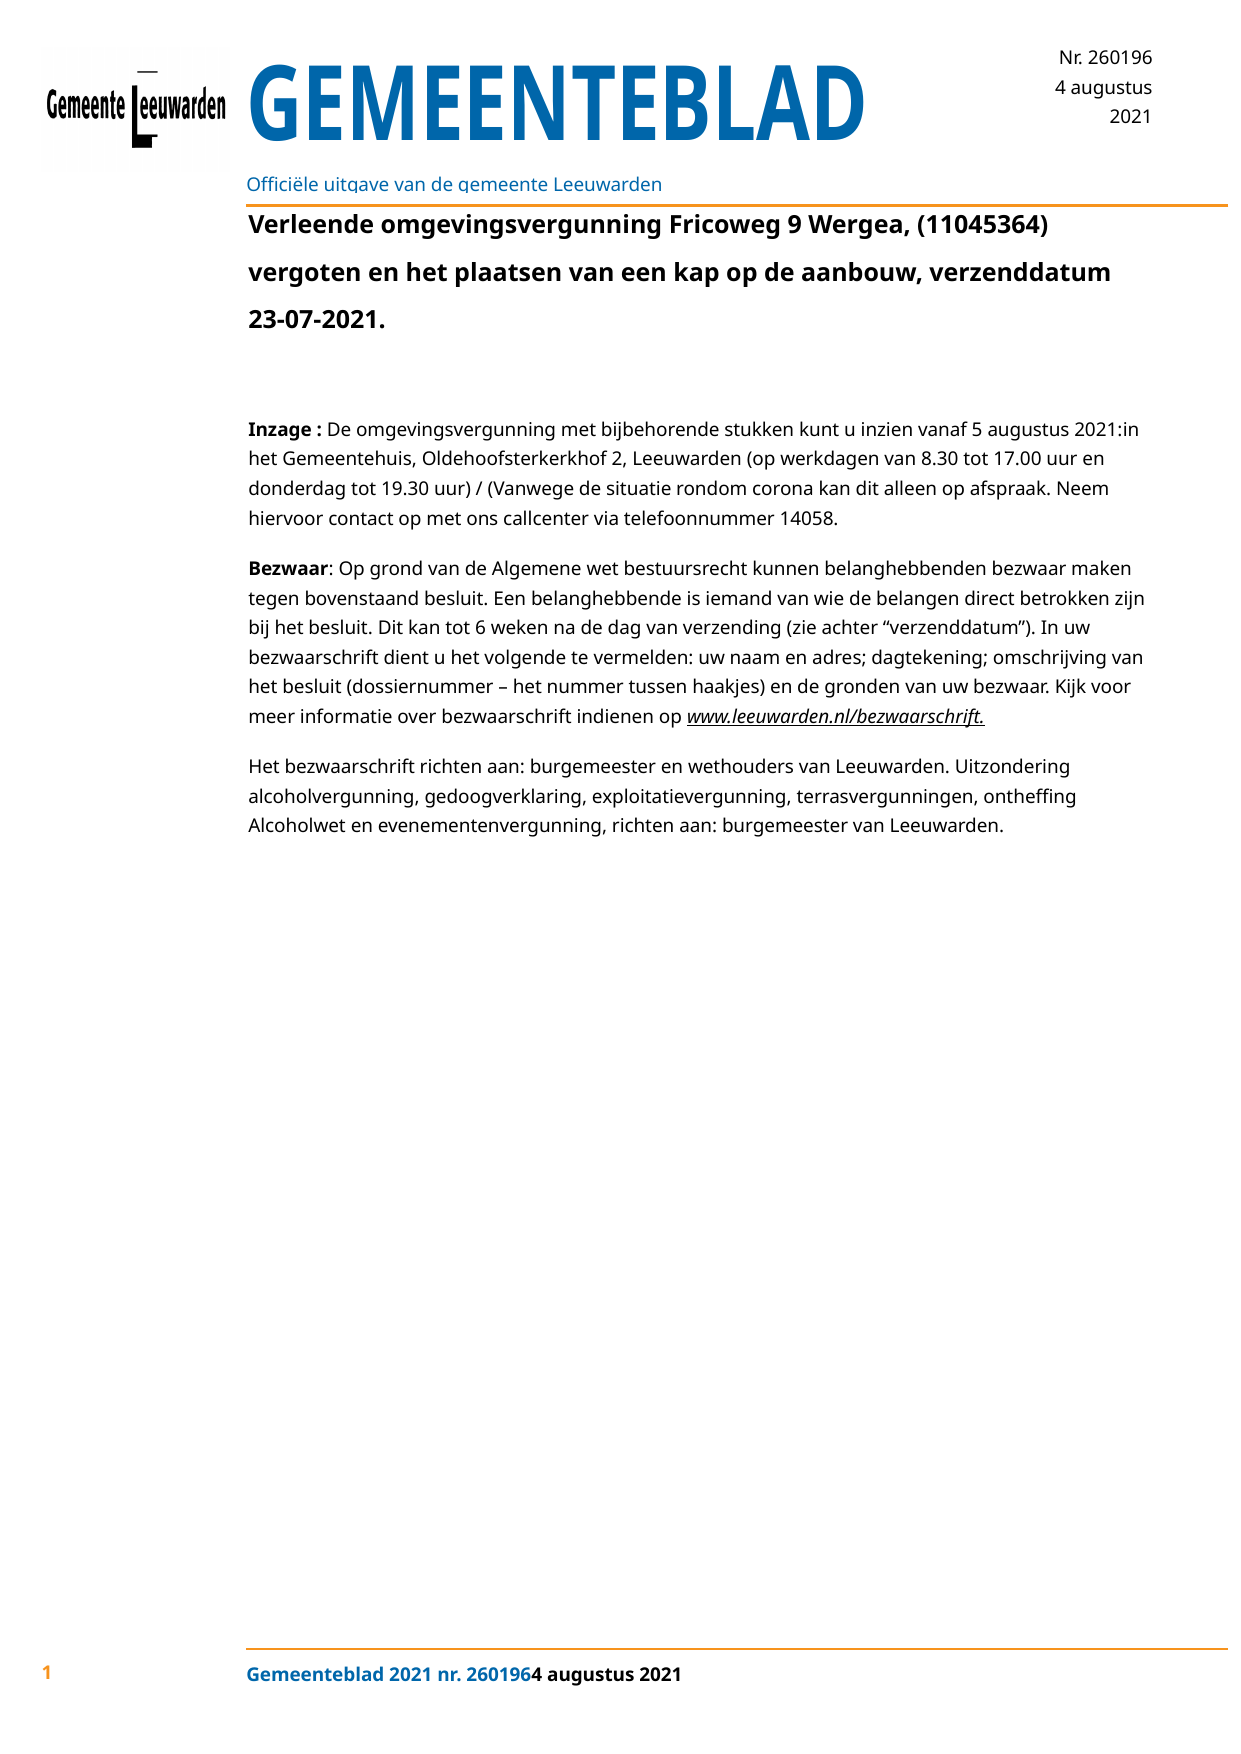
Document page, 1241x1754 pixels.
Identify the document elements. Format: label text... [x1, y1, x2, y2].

text Het bezwaarschrift richten aan: burgemeester en wethouders van Leeuwarden. Uitzondering alcoholvergunning, gedoogverklaring, exploitatievergunning, terrasvergunningen, ontheffing Alcoholwet en evenementenvergunning, richten aan: burgemeester van Leeuwarden. [248, 753, 1152, 838]
picture [41, 47, 231, 172]
text Verleende omgevingsvergunning Fricoweg 9 Wergea, (11045364) vergoten en het plaatsen van een kap op de aanbouw, verzenddatum 23-07-2021. [248, 207, 1152, 336]
text Bezwaar: Op grond van de Algemene wet bestuursrecht kunnen belanghebbenden bezwaar maken tegen bovenstaand besluit. Een belanghebbende is iemand van wie de belangen direct betrokken zijn bij het besluit. Dit kan tot 6 weken na de dag van verzending (zie achter “verzenddatum”). In uw bezwaarschrift dient u het volgende te vermelden: uw naam en adres; dagtekening; omschrijving van het besluit (dossiernummer – het nummer tussen haakjes) en de gronden van uw bezwaar. Kijk voor meer informatie over bezwaarschrift indienen op www.leeuwarden.nl/bezwaarschrift. [248, 555, 1152, 729]
text Inzage : De omgevingsvergunning met bijbehorende stukken kunt u inzien vanaf 5 augustus 2021:in het Gemeentehuis, Oldehoofsterkerkhof 2, Leeuwarden (op werkdagen van 8.30 tot 17.00 uur en donderdag tot 19.30 uur) / (Vanwege de situatie rondom corona kan dit alleen op afspraak. Neem hiervoor contact op met ons callcenter via telefoonnummer 14058. [248, 416, 1152, 530]
